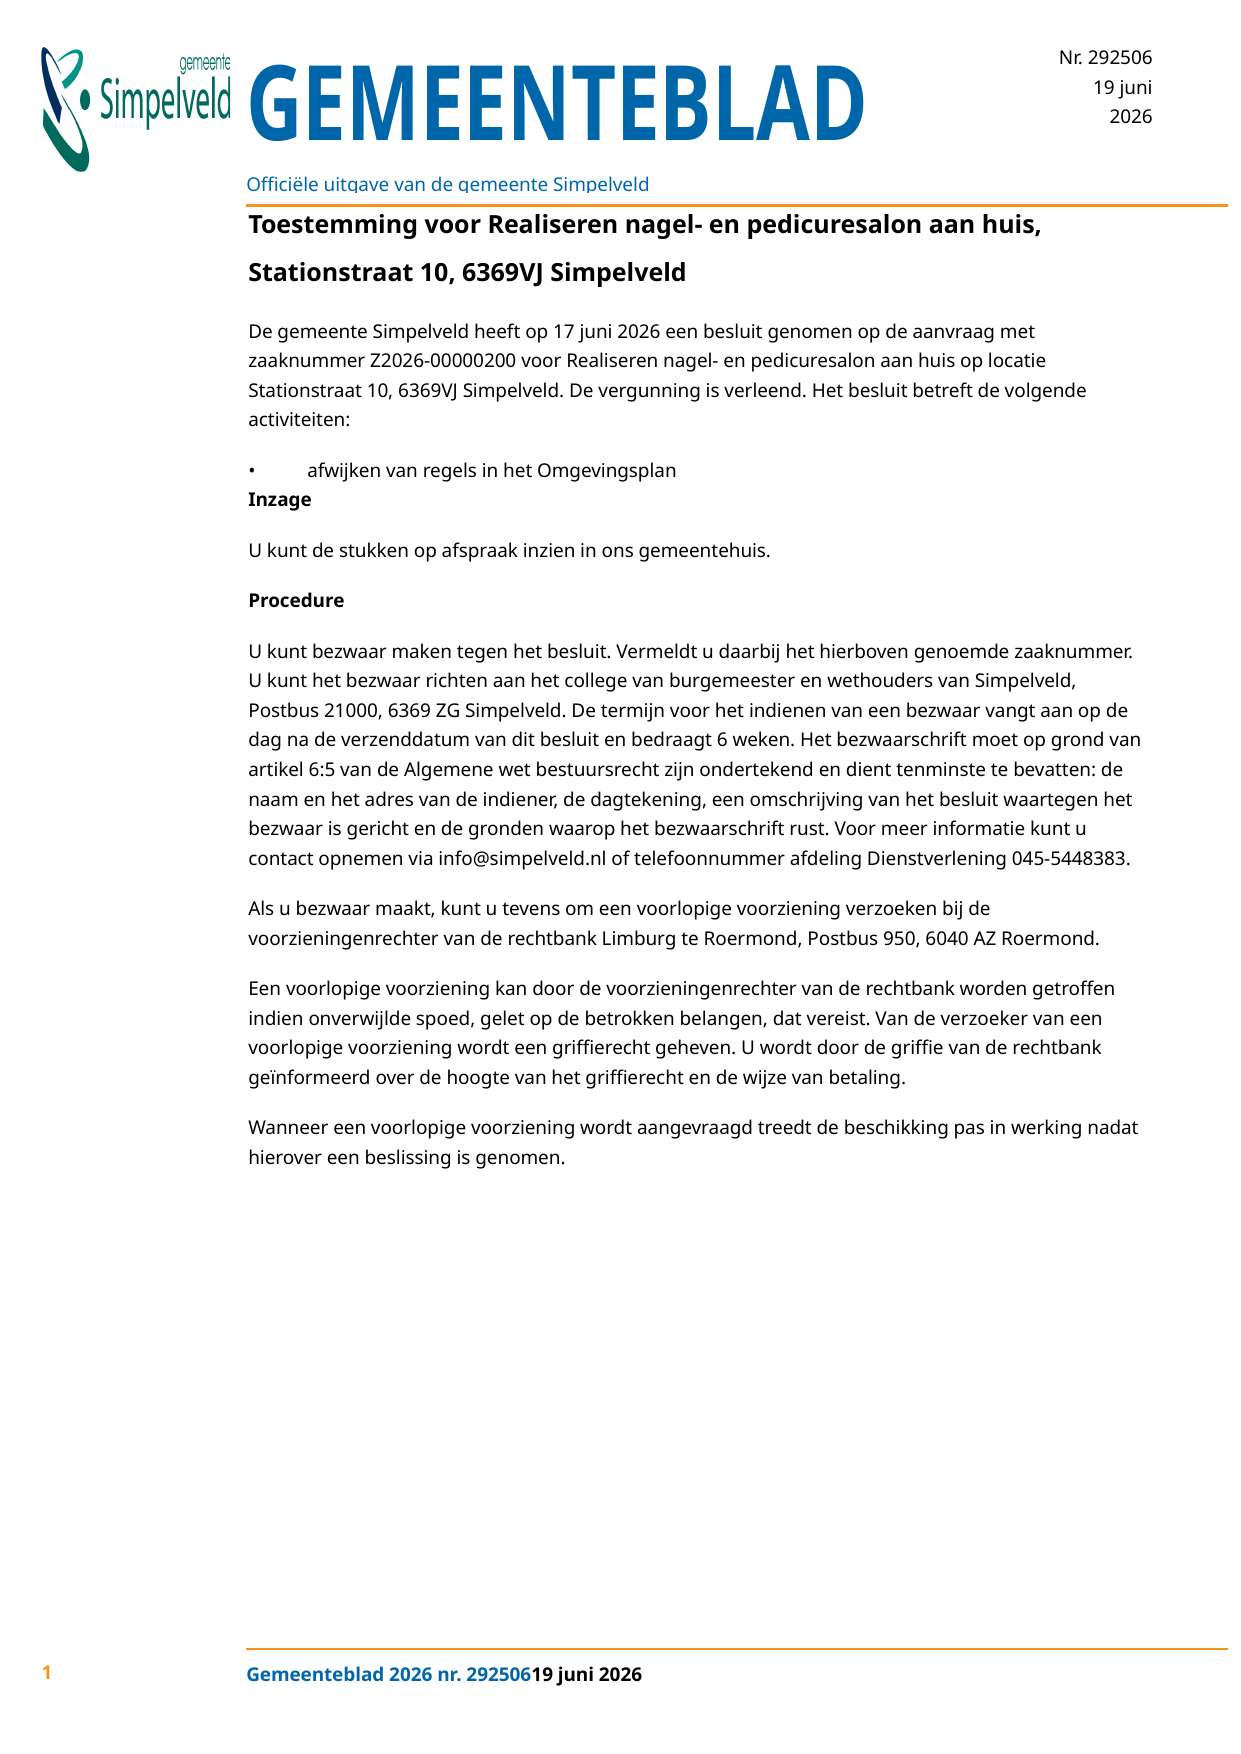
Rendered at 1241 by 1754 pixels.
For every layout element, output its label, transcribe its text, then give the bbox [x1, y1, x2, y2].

list afwijken van regels in het Omgevingsplan [248, 457, 1152, 483]
text Wanneer een voorlopige voorziening wordt aangevraagd treedt de beschikking pas in werking nadat hierover een beslissing is genomen. [248, 1114, 1152, 1170]
text Als u bezwaar maakt, kunt u tevens om een voorlopige voorziening verzoeken bij de voorzieningenrechter van de rechtbank Limburg te Roermond, Postbus 950, 6040 AZ Roermond. [248, 895, 1152, 951]
text Procedure [248, 587, 1152, 613]
text Inzage [248, 487, 1152, 512]
text U kunt de stukken op afspraak inzien in ons gemeentehuis. [248, 537, 1152, 563]
text Toestemming voor Realiseren nagel- en pedicuresalon aan huis, Stationstraat 10, 6369VJ Simpelveld [248, 207, 1152, 288]
text De gemeente Simpelveld heeft op 17 juni 2026 een besluit genomen op de aanvraag met zaaknummer Z2026-00000200 voor Realiseren nagel- en pedicuresalon aan huis op locatie Stationstraat 10, 6369VJ Simpelveld. De vergunning is verleend. Het besluit betreft de volgende activiteiten: [248, 318, 1152, 432]
picture [41, 47, 231, 172]
text U kunt bezwaar maken tegen het besluit. Vermeldt u daarbij het hierboven genoemde zaaknummer. U kunt het bezwaar richten aan het college van burgemeester en wethouders van Simpelveld, Postbus 21000, 6369 ZG Simpelveld. De termijn voor het indienen van een bezwaar vangt aan op de dag na de verzenddatum van dit besluit en bedraagt 6 weken. Het bezwaarschrift moet op grond van artikel 6:5 van de Algemene wet bestuursrecht zijn ondertekend en dient tenminste te bevatten: de naam en het adres van de indiener, de dagtekening, een omschrijving van het besluit waartegen het bezwaar is gericht en de gronden waarop het bezwaarschrift rust. Voor meer informatie kunt u contact opnemen via info@simpelveld.nl of telefoonnummer afdeling Dienstverlening 045-5448383. [248, 638, 1152, 871]
text Een voorlopige voorziening kan door de voorzieningenrechter van de rechtbank worden getroffen indien onverwijlde spoed, gelet op de betrokken belangen, dat vereist. Van de verzoeker van een voorlopige voorziening wordt een griffierecht geheven. U wordt door de griffie van de rechtbank geïnformeerd over de hoogte van het griffierecht en de wijze van betaling. [248, 975, 1152, 1090]
